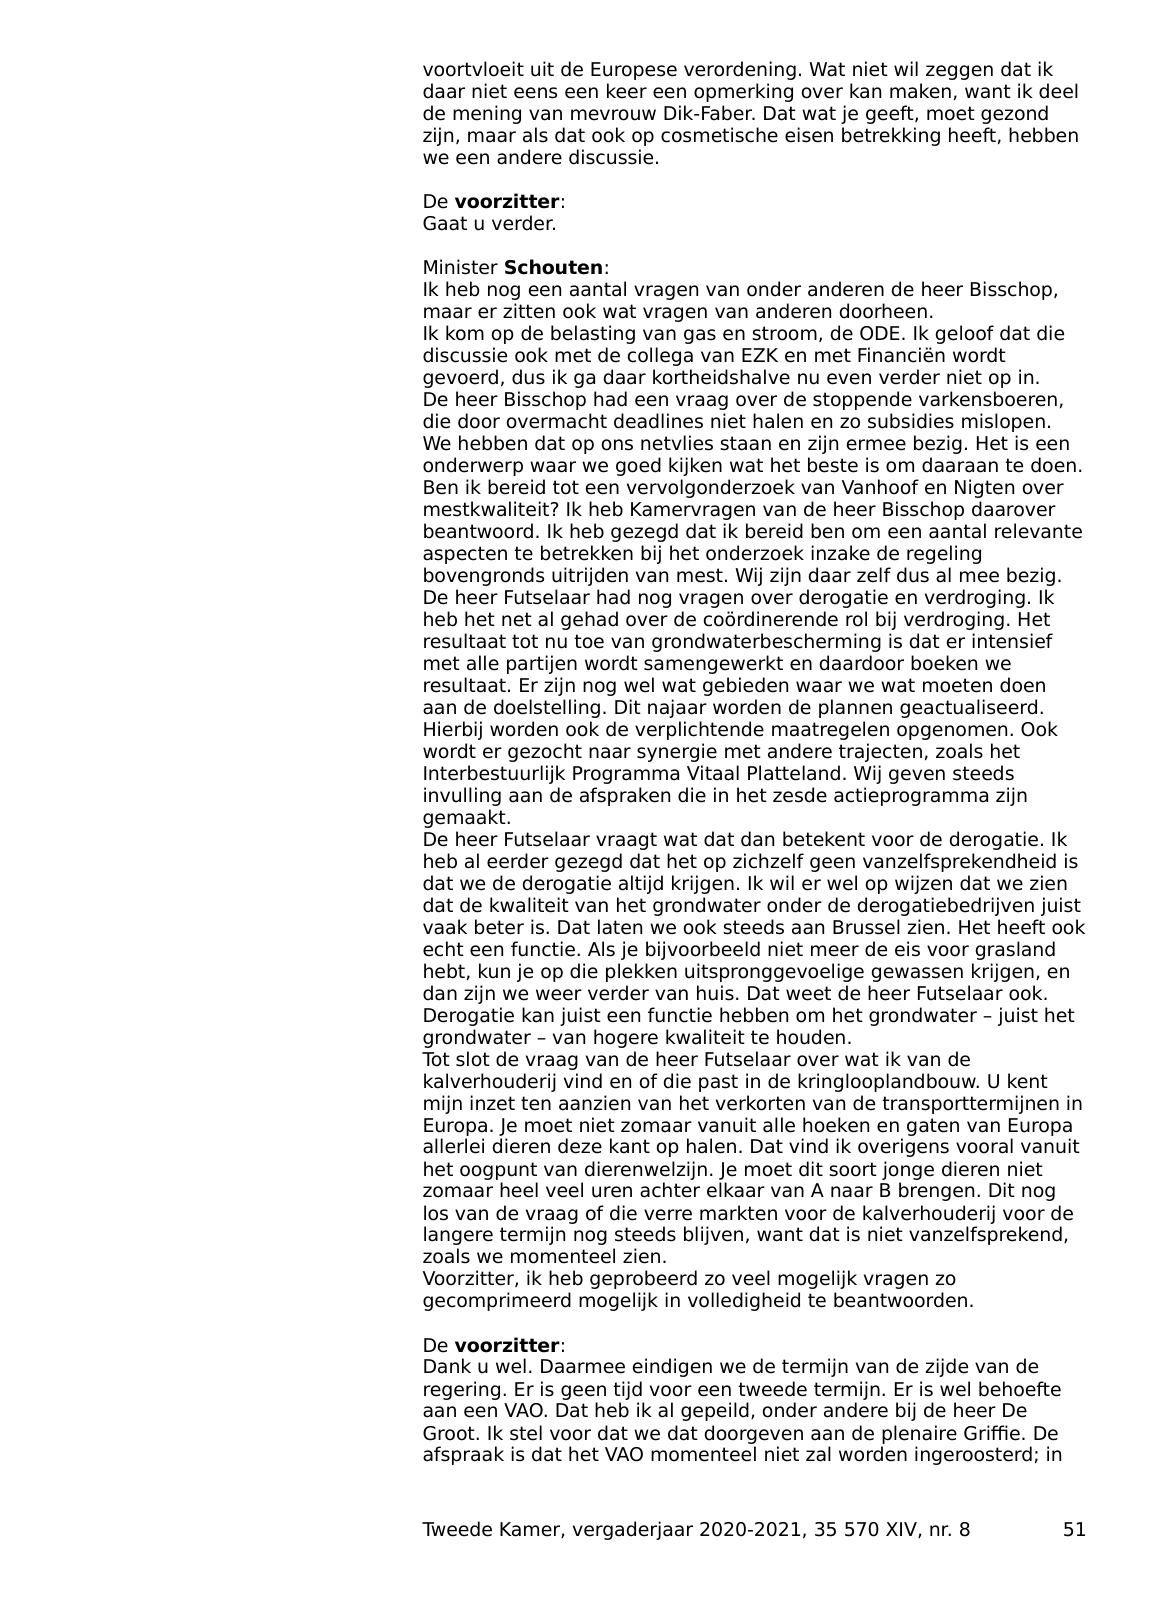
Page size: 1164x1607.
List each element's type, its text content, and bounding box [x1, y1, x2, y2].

text De heer Futselaar had nog vragen over derogatie en verdroging. Ik heb het net al gehad over de coördinerende rol bij verdroging. Het resultaat tot nu toe van grondwaterbescherming is dat er intensief met alle partijen wordt samengewerkt en daardoor boeken we resultaat. Er zijn nog wel wat gebieden waar we wat moeten doen aan de doelstelling. Dit najaar worden de plannen geactualiseerd. Hierbij worden ook de verplichtende maatregelen opgenomen. Ook wordt er gezocht naar synergie met andere trajecten, zoals het Interbestuurlijk Programma Vitaal Platteland. Wij geven steeds invulling aan de afspraken die in het zesde actieprogramma zijn gemaakt. [422, 587, 1087, 829]
text Ik kom op de belasting van gas en stroom, de ODE. Ik geloof dat die discussie ook met de collega van EZK en met Financiën wordt gevoerd, dus ik ga daar kortheidshalve nu even verder niet op in. [422, 323, 1087, 389]
text De voorzitter: [422, 1334, 1087, 1356]
text Ben ik bereid tot een vervolgonderzoek van Vanhoof en Nigten over mestkwaliteit? Ik heb Kamervragen van de heer Bisschop daarover beantwoord. Ik heb gezegd dat ik bereid ben om een aantal relevante aspecten te betrekken bij het onderzoek inzake de regeling bovengronds uitrijden van mest. Wij zijn daar zelf dus al mee bezig. [422, 477, 1087, 587]
text Ik heb nog een aantal vragen van onder anderen de heer Bisschop, maar er zitten ook wat vragen van anderen doorheen. [422, 279, 1087, 323]
text Minister Schouten: [422, 257, 1087, 279]
text De heer Bisschop had een vraag over de stoppende varkensboeren, die door overmacht deadlines niet halen en zo subsidies mislopen. We hebben dat op ons netvlies staan en zijn ermee bezig. Het is een onderwerp waar we goed kijken wat het beste is om daaraan te doen. [422, 389, 1087, 477]
text De heer Futselaar vraagt wat dat dan betekent voor de derogatie. Ik heb al eerder gezegd dat het op zichzelf geen vanzelfsprekendheid is dat we de derogatie altijd krijgen. Ik wil er wel op wijzen dat we zien dat de kwaliteit van het grondwater onder de derogatiebedrijven juist vaak beter is. Dat laten we ook steeds aan Brussel zien. Het heeft ook echt een functie. Als je bijvoorbeeld niet meer de eis voor grasland hebt, kun je op die plekken uitspronggevoelige gewassen krijgen, en dan zijn we weer verder van huis. Dat weet de heer Futselaar ook. Derogatie kan juist een functie hebben om het grondwater – juist het grondwater – van hogere kwaliteit te houden. [422, 829, 1087, 1048]
text voortvloeit uit de Europese verordening. Wat niet wil zeggen dat ik daar niet eens een keer een opmerking over kan maken, want ik deel de mening van mevrouw Dik-Faber. Dat wat je geeft, moet gezond zijn, maar als dat ook op cosmetische eisen betrekking heeft, hebben we een andere discussie. [422, 59, 1087, 169]
text Voorzitter, ik heb geprobeerd zo veel mogelijk vragen zo gecomprimeerd mogelijk in volledigheid te beantwoorden. [422, 1268, 1087, 1312]
text Tot slot de vraag van de heer Futselaar over wat ik van de kalverhouderij vind en of die past in de kringlooplandbouw. U kent mijn inzet ten aanzien van het verkorten van de transporttermijnen in Europa. Je moet niet zomaar vanuit alle hoeken en gaten van Europa allerlei dieren deze kant op halen. Dat vind ik overigens vooral vanuit het oogpunt van dierenwelzijn. Je moet dit soort jonge dieren niet zomaar heel veel uren achter elkaar van A naar B brengen. Dit nog los van de vraag of die verre markten voor de kalverhouderij voor de langere termijn nog steeds blijven, want dat is niet vanzelfsprekend, zoals we momenteel zien. [422, 1048, 1087, 1268]
text De voorzitter: [422, 191, 1087, 213]
text Gaat u verder. [422, 213, 1087, 235]
text Dank u wel. Daarmee eindigen we de termijn van de zijde van de regering. Er is geen tijd voor een tweede termijn. Er is wel behoefte aan een VAO. Dat heb ik al gepeild, onder andere bij de heer De Groot. Ik stel voor dat we dat doorgeven aan de plenaire Griffie. De afspraak is dat het VAO momenteel niet zal worden ingeroosterd; in [422, 1356, 1087, 1466]
